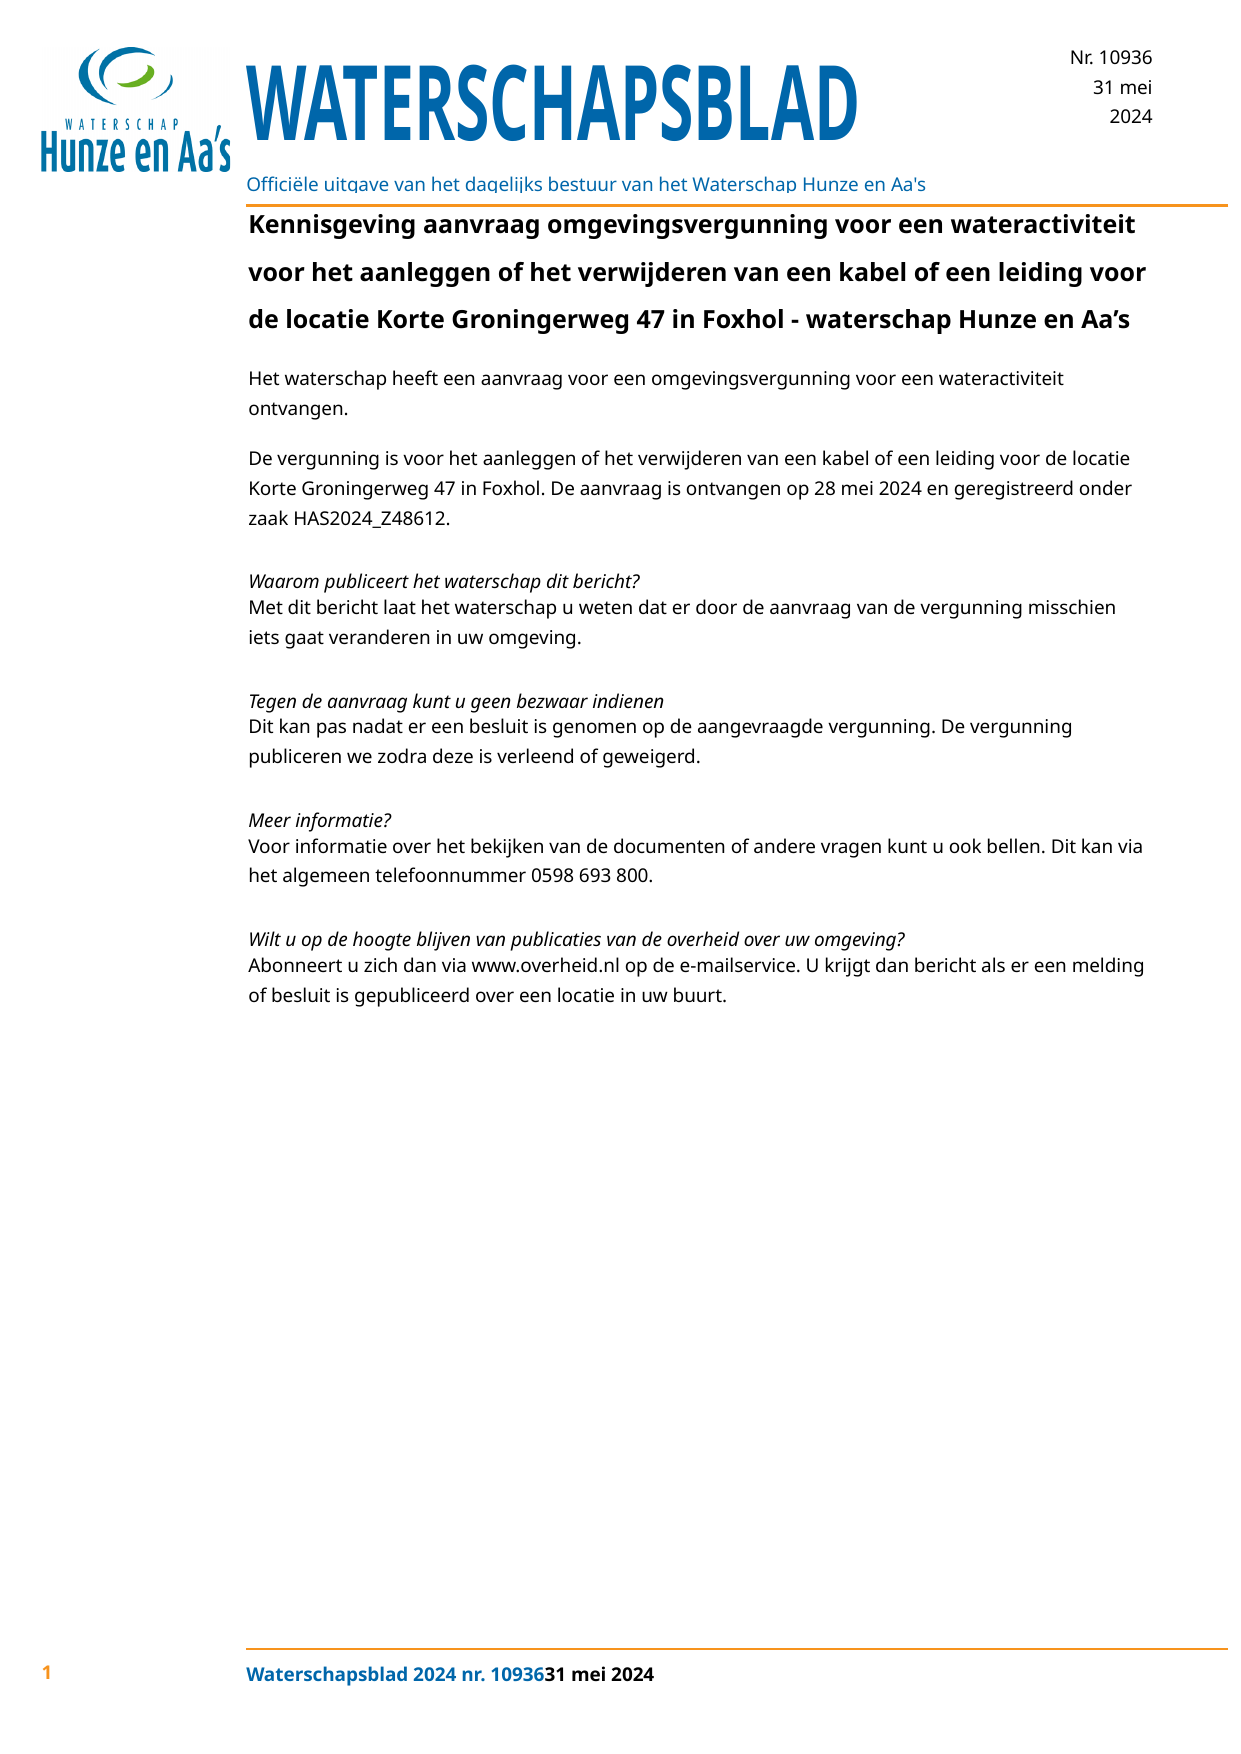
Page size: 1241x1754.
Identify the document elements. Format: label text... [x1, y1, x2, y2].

picture [47, 154, 51, 172]
text Kennisgeving aanvraag omgevingsvergunning voor een wateractiviteit voor het aanleggen of het verwijderen van een kabel of een leiding voor de locatie Korte Groningerweg 47 in Foxhol - waterschap Hunze en Aa’s [248, 207, 1152, 336]
text Dit kan pas nadat er een besluit is genomen op de aangevraagde vergunning. De vergunning publiceren we zodra deze is verleend of geweigerd. [248, 714, 1152, 769]
text Met dit bericht laat het waterschap u weten dat er door de aanvraag van de vergunning misschien iets gaat veranderen in uw omgeving. [248, 594, 1152, 650]
picture [226, 145, 231, 156]
text Voor informatie over het bekijken van de documenten of andere vragen kunt u ook bellen. Dit kan via het algemeen telefoonnummer 0598 693 800. [248, 833, 1152, 888]
text Meer informatie? [248, 807, 1152, 833]
text Wilt u op de hoogte blijven van publicaties van de overheid over uw omgeving? [248, 926, 1152, 952]
text Het waterschap heeft een aanvraag voor een omgevingsvergunning voor een wateractiviteit ontvangen. [248, 366, 1152, 421]
text Waarom publiceert het waterschap dit bericht? [248, 569, 1152, 594]
text De vergunning is voor het aanleggen of het verwijderen van een kabel of een leiding voor de locatie Korte Groningerweg 47 in Foxhol. De aanvraag is ontvangen op 28 mei 2024 en geregistreerd onder zaak HAS2024_Z48612. [248, 446, 1152, 530]
text Abonneert u zich dan via www.overheid.nl op de e-mailservice. U krijgt dan bericht als er een melding of besluit is gepubliceerd over een locatie in uw buurt. [248, 952, 1152, 1007]
picture [183, 163, 191, 172]
picture [41, 47, 231, 172]
text Tegen de aanvraag kunt u geen bezwaar indienen [248, 688, 1152, 714]
